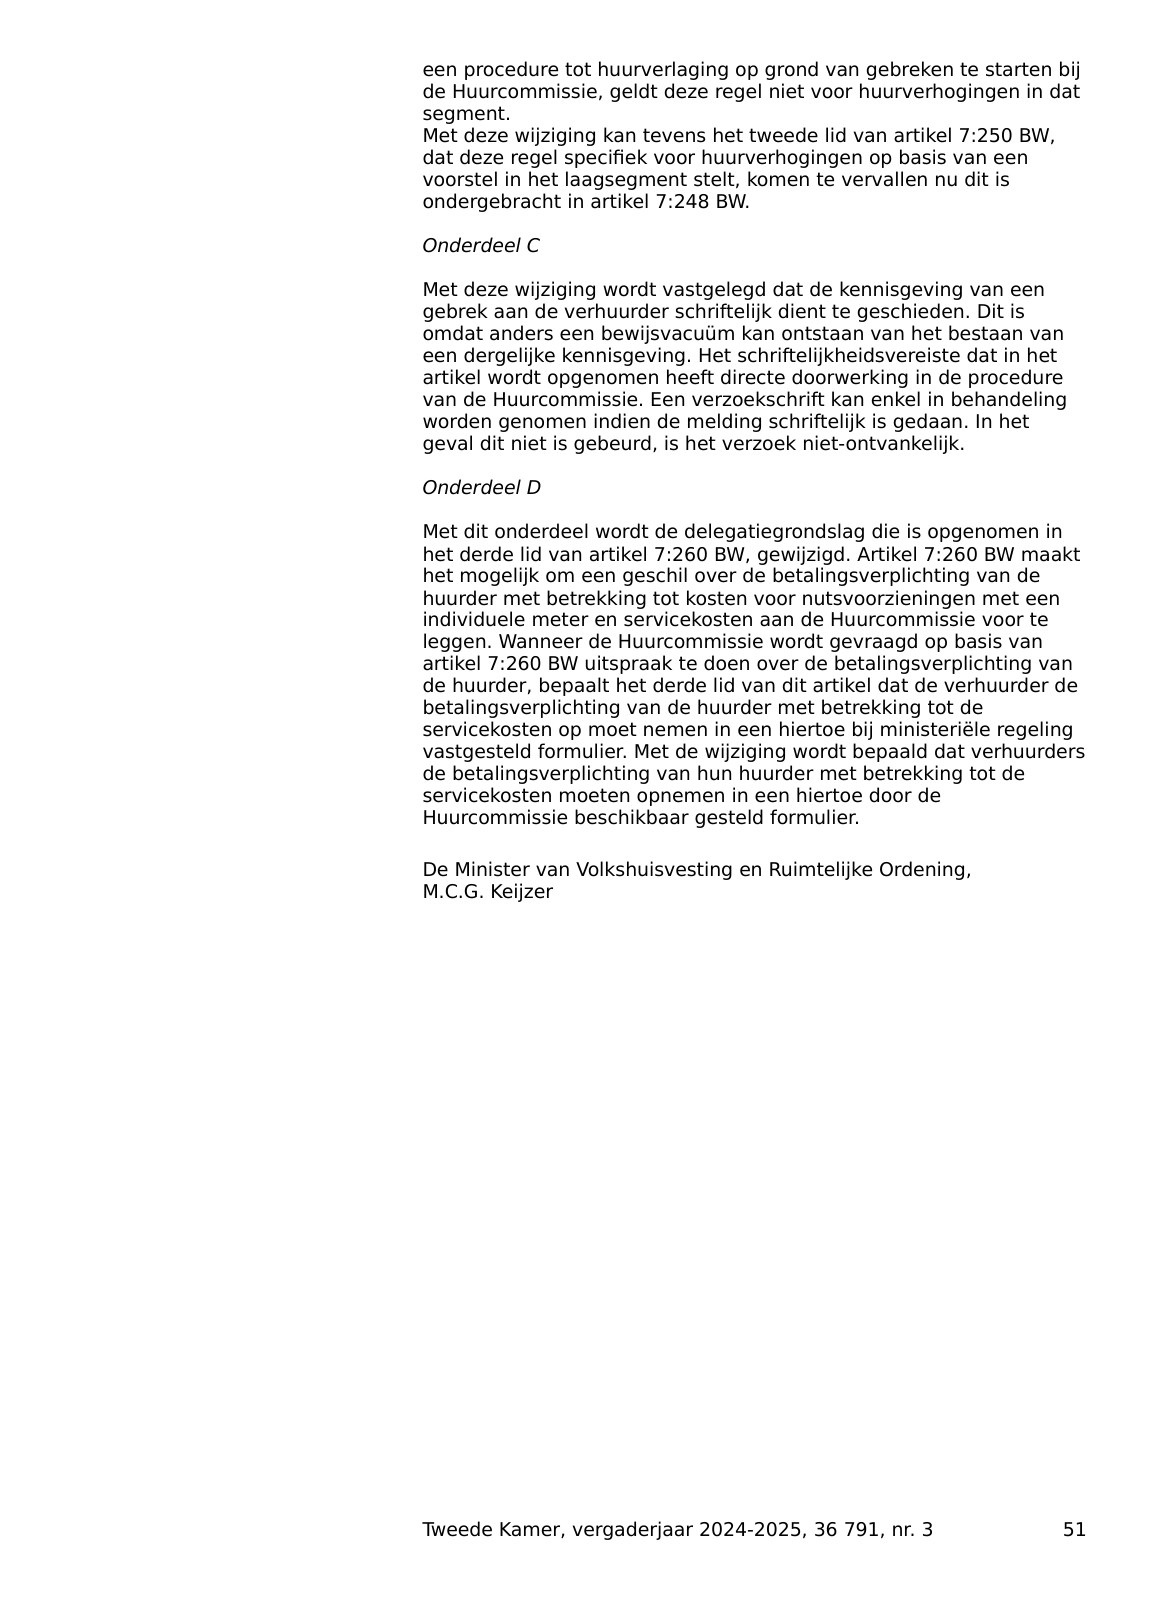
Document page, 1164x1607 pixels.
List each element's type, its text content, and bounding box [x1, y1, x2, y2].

subtitle Onderdeel C [422, 235, 1087, 257]
text Met deze wijziging kan tevens het tweede lid van artikel 7:250 BW, dat deze regel specifiek voor huurverhogingen op basis van een voorstel in het laagsegment stelt, komen te vervallen nu dit is ondergebracht in artikel 7:248 BW. [422, 125, 1087, 213]
text een procedure tot huurverlaging op grond van gebreken te starten bij de Huurcommissie, geldt deze regel niet voor huurverhogingen in dat segment. [422, 59, 1087, 125]
text Met dit onderdeel wordt de delegatiegrondslag die is opgenomen in het derde lid van artikel 7:260 BW, gewijzigd. Artikel 7:260 BW maakt het mogelijk om een geschil over de betalingsverplichting van de huurder met betrekking tot kosten voor nutsvoorzieningen met een individuele meter en servicekosten aan de Huurcommissie voor te leggen. Wanneer de Huurcommissie wordt gevraagd op basis van artikel 7:260 BW uitspraak te doen over de betalingsverplichting van de huurder, bepaalt het derde lid van dit artikel dat de verhuurder de betalingsverplichting van de huurder met betrekking tot de servicekosten op moet nemen in een hiertoe bij ministeriële regeling vastgesteld formulier. Met de wijziging wordt bepaald dat verhuurders de betalingsverplichting van hun huurder met betrekking tot de servicekosten moeten opnemen in een hiertoe door de Huurcommissie beschikbaar gesteld formulier. [422, 521, 1087, 829]
text De Minister van Volkshuisvesting en Ruimtelijke Ordening, M.C.G. Keijzer [422, 859, 1087, 903]
text Met deze wijziging wordt vastgelegd dat de kennisgeving van een gebrek aan de verhuurder schriftelijk dient te geschieden. Dit is omdat anders een bewijsvacuüm kan ontstaan van het bestaan van een dergelijke kennisgeving. Het schriftelijkheidsvereiste dat in het artikel wordt opgenomen heeft directe doorwerking in de procedure van de Huurcommissie. Een verzoekschrift kan enkel in behandeling worden genomen indien de melding schriftelijk is gedaan. In het geval dit niet is gebeurd, is het verzoek niet-ontvankelijk. [422, 279, 1087, 455]
subtitle Onderdeel D [422, 477, 1087, 499]
